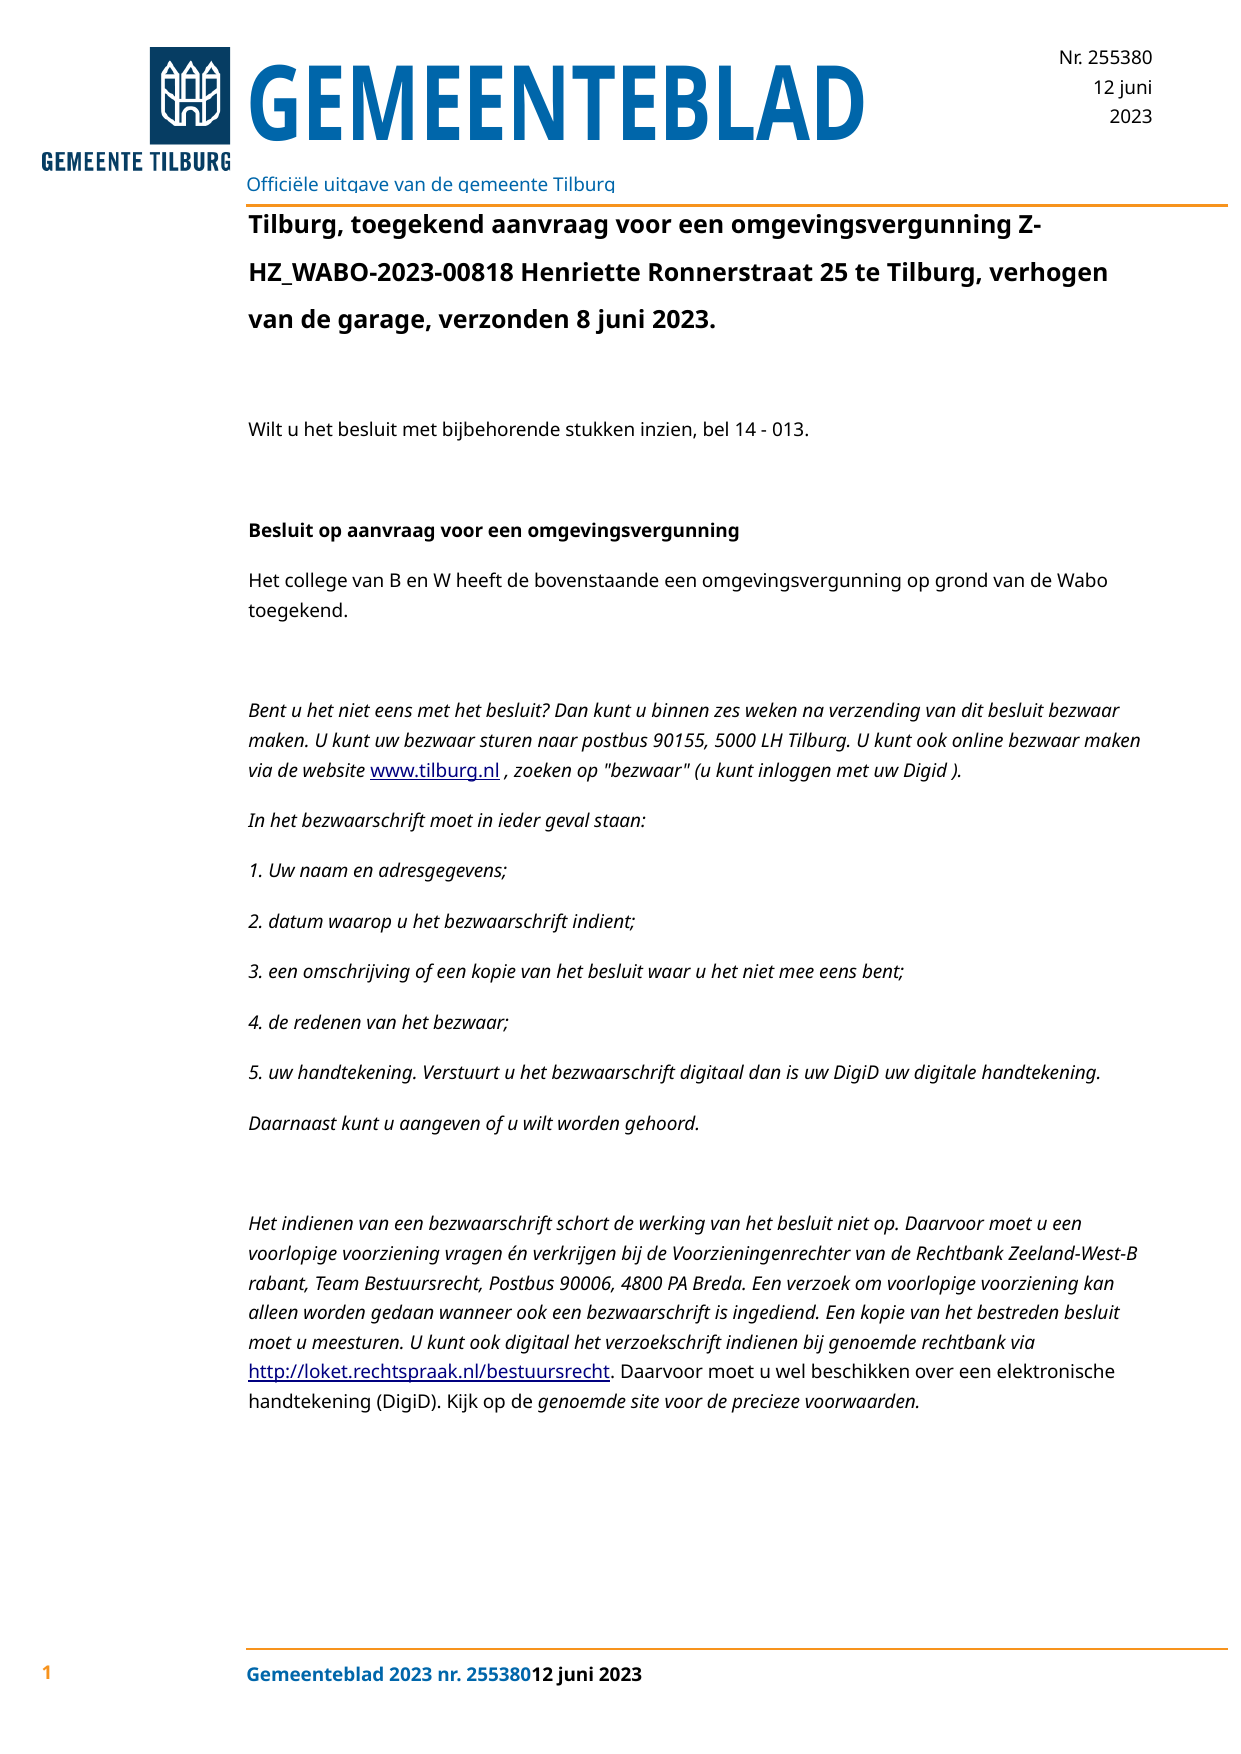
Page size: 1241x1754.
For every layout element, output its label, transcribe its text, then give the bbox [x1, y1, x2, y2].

text Bent u het niet eens met het besluit? Dan kunt u binnen zes weken na verzending van dit besluit bezwaar maken. U kunt uw bezwaar sturen naar postbus 90155, 5000 LH Tilburg. U kunt ook online bezwaar maken via de website www.tilburg.nl , zoeken op "bezwaar" (u kunt inloggen met uw Digid ). [248, 698, 1152, 782]
picture [41, 47, 231, 172]
text 1. Uw naam en adresgegevens; [248, 858, 1152, 883]
text Daarnaast kunt u aangeven of u wilt worden gehoord. [248, 1110, 1152, 1135]
text Het college van B en W heeft de bovenstaande een omgevingsvergunning op grond van de Wabo toegekend. [248, 567, 1152, 622]
text 5. uw handtekening. Verstuurt u het bezwaarschrift digitaal dan is uw DigiD uw digitale handtekening. [248, 1059, 1152, 1085]
text Besluit op aanvraag voor een omgevingsvergunning [248, 517, 1152, 542]
text In het bezwaarschrift moet in ieder geval staan: [248, 807, 1152, 833]
text 2. datum waarop u het bezwaarschrift indient; [248, 908, 1152, 934]
text Wilt u het besluit met bijbehorende stukken inzien, bel 14 - 013. [248, 416, 1152, 442]
text Tilburg, toegekend aanvraag voor een omgevingsvergunning Z-HZ_WABO-2023-00818 Henriette Ronnerstraat 25 te Tilburg, verhogen van de garage, verzonden 8 juni 2023. [248, 207, 1152, 336]
text 3. een omschrijving of een kopie van het besluit waar u het niet mee eens bent; [248, 958, 1152, 984]
text Het indienen van een bezwaarschrift schort de werking van het besluit niet op. Daarvoor moet u een voorlopige voorziening vragen én verkrijgen bij de Voorzieningenrechter van de Rechtbank Zeeland-West-B rabant, Team Bestuursrecht, Postbus 90006, 4800 PA Breda. Een verzoek om voorlopige voorziening kan alleen worden gedaan wanneer ook een bezwaarschrift is ingediend. Een kopie van het bestreden besluit moet u meesturen. U kunt ook digitaal het verzoekschrift indienen bij genoemde rechtbank via http://loket.rechtspraak.nl/bestuursrecht. Daarvoor moet u wel beschikken over een elektronische handtekening (DigiD). Kijk op de genoemde site voor de precieze voorwaarden. [248, 1211, 1152, 1414]
text 4. de redenen van het bezwaar; [248, 1009, 1152, 1034]
